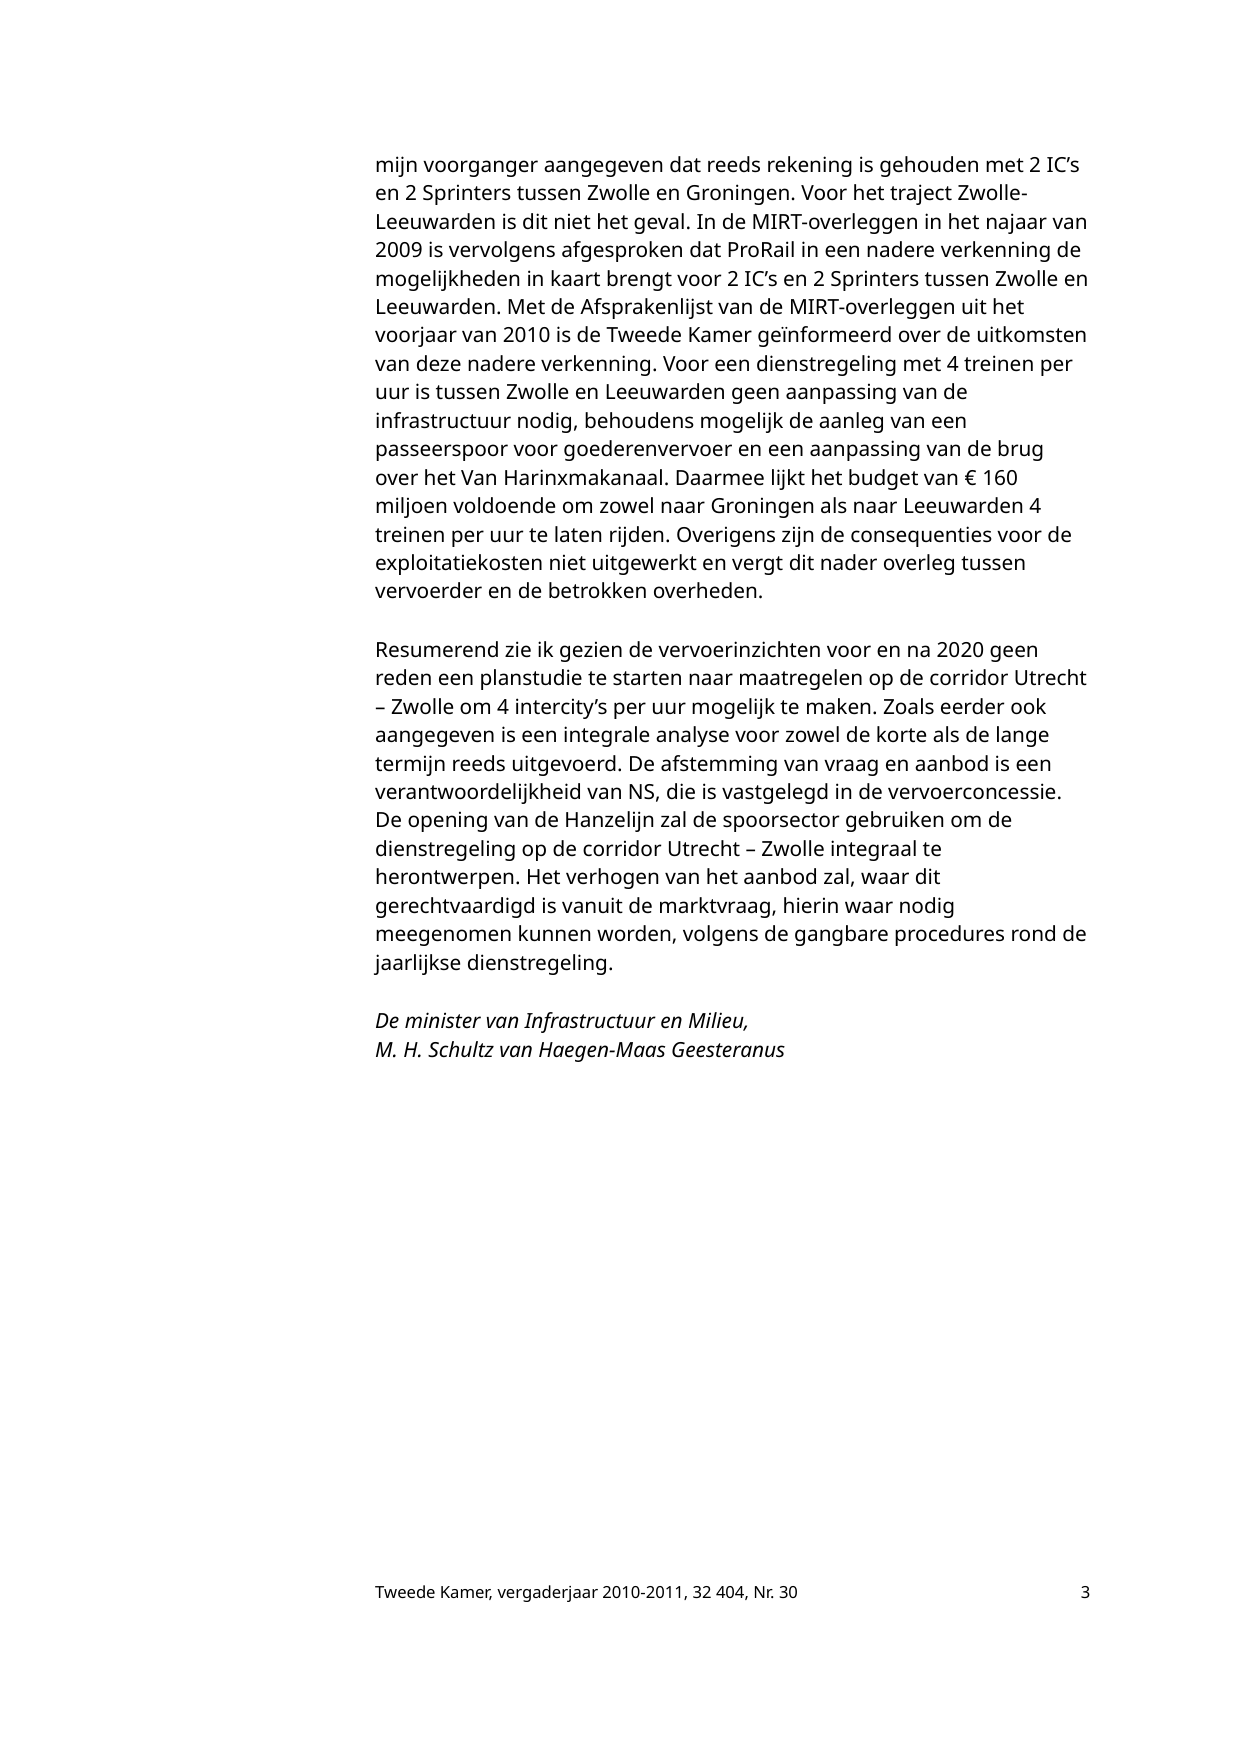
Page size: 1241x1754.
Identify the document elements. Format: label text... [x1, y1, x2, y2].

text Resumerend zie ik gezien de vervoerinzichten voor en na 2020 geen reden een planstudie te starten naar maatregelen op de corridor Utrecht – Zwolle om 4 intercity’s per uur mogelijk te maken. Zoals eerder ook aangegeven is een integrale analyse voor zowel de korte als de lange termijn reeds uitgevoerd. De afstemming van vraag en aanbod is een verantwoordelijkheid van NS, die is vastgelegd in de vervoerconcessie. De opening van de Hanzelijn zal de spoorsector gebruiken om de dienstregeling op de corridor Utrecht – Zwolle integraal te herontwerpen. Het verhogen van het aanbod zal, waar dit gerechtvaardigd is vanuit de marktvraag, hierin waar nodig meegenomen kunnen worden, volgens de gangbare procedures rond de jaarlijkse dienstregeling. [375, 635, 1090, 976]
text mijn voorganger aangegeven dat reeds rekening is gehouden met 2 IC’s en 2 Sprinters tussen Zwolle en Groningen. Voor het traject Zwolle-Leeuwarden is dit niet het geval. In de MIRT-overleggen in het najaar van 2009 is vervolgens afgesproken dat ProRail in een nadere verkenning de mogelijkheden in kaart brengt voor 2 IC’s en 2 Sprinters tussen Zwolle en Leeuwarden. Met de Afsprakenlijst van de MIRT-overleggen uit het voorjaar van 2010 is de Tweede Kamer geïnformeerd over de uitkomsten van deze nadere verkenning. Voor een dienstregeling met 4 treinen per uur is tussen Zwolle en Leeuwarden geen aanpassing van de infrastructuur nodig, behoudens mogelijk de aanleg van een passeerspoor voor goederenvervoer en een aanpassing van de brug over het Van Harinxmakanaal. Daarmee lijkt het budget van € 160 miljoen voldoende om zowel naar Groningen als naar Leeuwarden 4 treinen per uur te laten rijden. Overigens zijn de consequenties voor de exploitatiekosten niet uitgewerkt en vergt dit nader overleg tussen vervoerder en de betrokken overheden. [375, 150, 1090, 605]
text M. H. Schultz van Haegen-Maas Geesteranus [375, 1035, 1090, 1063]
text De minister van Infrastructuur en Milieu, [375, 1006, 1090, 1035]
